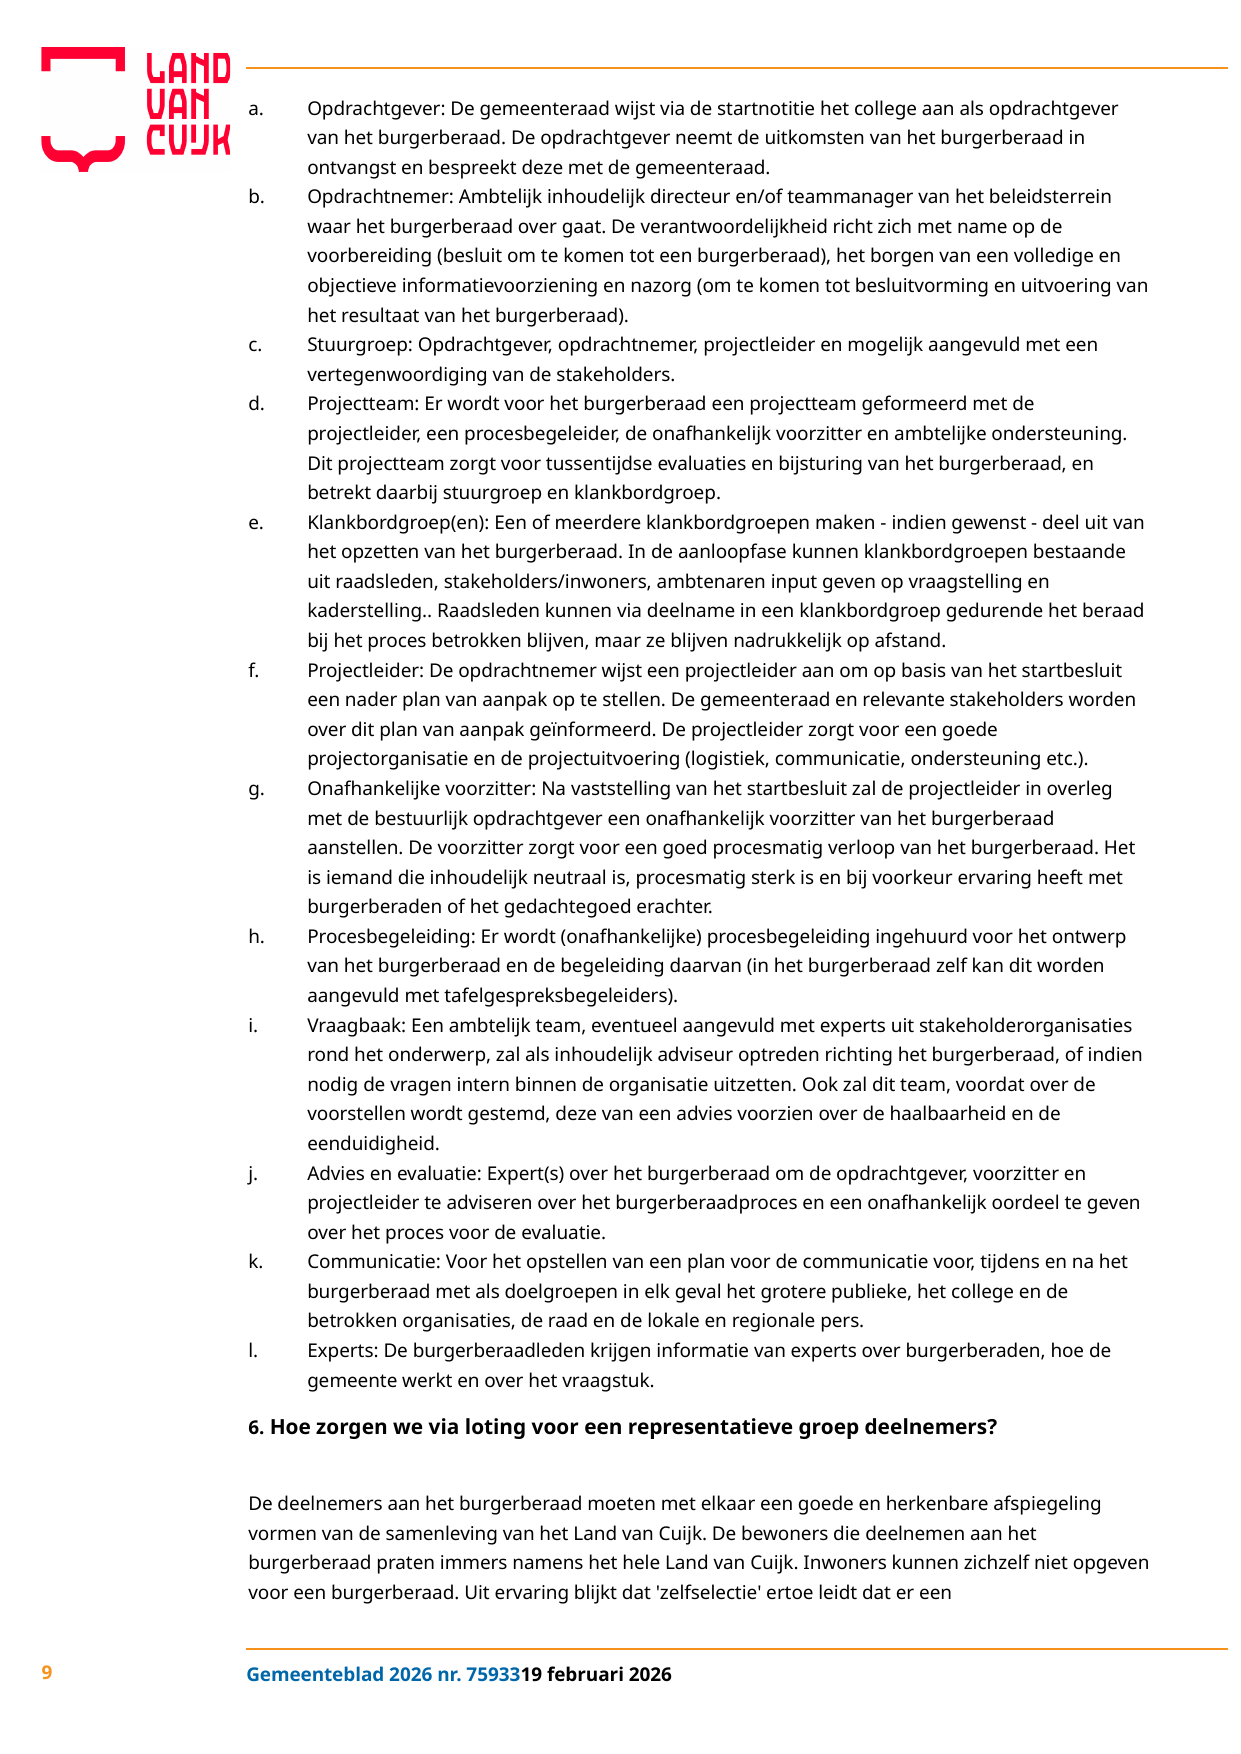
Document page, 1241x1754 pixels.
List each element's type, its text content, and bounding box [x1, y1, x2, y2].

list Advies en evaluatie: Expert(s) over het burgerberaad om de opdrachtgever, voorzitter en projectleider te adviseren over het burgerberaadproces en een onafhankelijk oordeel te geven over het proces voor de evaluatie. [248, 1160, 1152, 1245]
text De deelnemers aan het burgerberaad moeten met elkaar een goede en herkenbare afspiegeling vormen van de samenleving van het Land van Cuijk. De bewoners die deelnemen aan het burgerberaad praten immers namens het hele Land van Cuijk. Inwoners kunnen zichzelf niet opgeven voor een burgerberaad. Uit ervaring blijkt dat 'zelfselectie' ertoe leidt dat er een [248, 1490, 1152, 1605]
list Opdrachtgever: De gemeenteraad wijst via de startnotitie het college aan als opdrachtgever van het burgerberaad. De opdrachtgever neemt de uitkomsten van het burgerberaad in ontvangst en bespreekt deze met de gemeenteraad. [248, 95, 1152, 180]
list Vraagbaak: Een ambtelijk team, eventueel aangevuld met experts uit stakeholderorganisaties rond het onderwerp, zal als inhoudelijk adviseur optreden richting het burgerberaad, of indien nodig de vragen intern binnen de organisatie uitzetten. Ook zal dit team, voordat over de voorstellen wordt gestemd, deze van een advies voorzien over de haalbaarheid en de eenduidigheid. [248, 1012, 1152, 1156]
list Projectleider: De opdrachtnemer wijst een projectleider aan om op basis van het startbesluit een nader plan van aanpak op te stellen. De gemeenteraad en relevante stakeholders worden over dit plan van aanpak geïnformeerd. De projectleider zorgt voor een goede projectorganisatie en de projectuitvoering (logistiek, communicatie, ondersteuning etc.). [248, 657, 1152, 771]
text 6. Hoe zorgen we via loting voor een representatieve groep deelnemers? [248, 1412, 1152, 1441]
list Opdrachtnemer: Ambtelijk inhoudelijk directeur en/of teammanager van het beleidsterrein waar het burgerberaad over gaat. De verantwoordelijkheid richt zich met name op de voorbereiding (besluit om te komen tot een burgerberaad), het borgen van een volledige en objectieve informatievoorziening en nazorg (om te komen tot besluitvorming en uitvoering van het resultaat van het burgerberaad). [248, 183, 1152, 328]
list Onafhankelijke voorzitter: Na vaststelling van het startbesluit zal de projectleider in overleg met de bestuurlijk opdrachtgever een onafhankelijk voorzitter van het burgerberaad aanstellen. De voorzitter zorgt voor een goed procesmatig verloop van het burgerberaad. Het is iemand die inhoudelijk neutraal is, procesmatig sterk is en bij voorkeur ervaring heeft met burgerberaden of het gedachtegoed erachter. [248, 775, 1152, 919]
list Communicatie: Voor het opstellen van een plan voor de communicatie voor, tijdens en na het burgerberaad met als doelgroepen in elk geval het grotere publieke, het college en de betrokken organisaties, de raad en de lokale en regionale pers. [248, 1248, 1152, 1333]
list Stuurgroep: Opdrachtgever, opdrachtnemer, projectleider en mogelijk aangevuld met een vertegenwoordiging van de stakeholders. [248, 331, 1152, 387]
list Procesbegeleiding: Er wordt (onafhankelijke) procesbegeleiding ingehuurd voor het ontwerp van het burgerberaad en de begeleiding daarvan (in het burgerberaad zelf kan dit worden aangevuld met tafelgespreksbegeleiders). [248, 923, 1152, 1008]
picture [41, 47, 231, 172]
list Klankbordgroep(en): Een of meerdere klankbordgroepen maken - indien gewenst - deel uit van het opzetten van het burgerberaad. In de aanloopfase kunnen klankbordgroepen bestaande uit raadsleden, stakeholders/inwoners, ambtenaren input geven op vraagstelling en kaderstelling.. Raadsleden kunnen via deelname in een klankbordgroep gedurende het beraad bij het proces betrokken blijven, maar ze blijven nadrukkelijk op afstand. [248, 509, 1152, 653]
list Experts: De burgerberaadleden krijgen informatie van experts over burgerberaden, hoe de gemeente werkt en over het vraagstuk. [248, 1337, 1152, 1393]
list Projectteam: Er wordt voor het burgerberaad een projectteam geformeerd met de projectleider, een procesbegeleider, de onafhankelijk voorzitter en ambtelijke ondersteuning. Dit projectteam zorgt voor tussentijdse evaluaties en bijsturing van het burgerberaad, en betrekt daarbij stuurgroep en klankbordgroep. [248, 391, 1152, 505]
